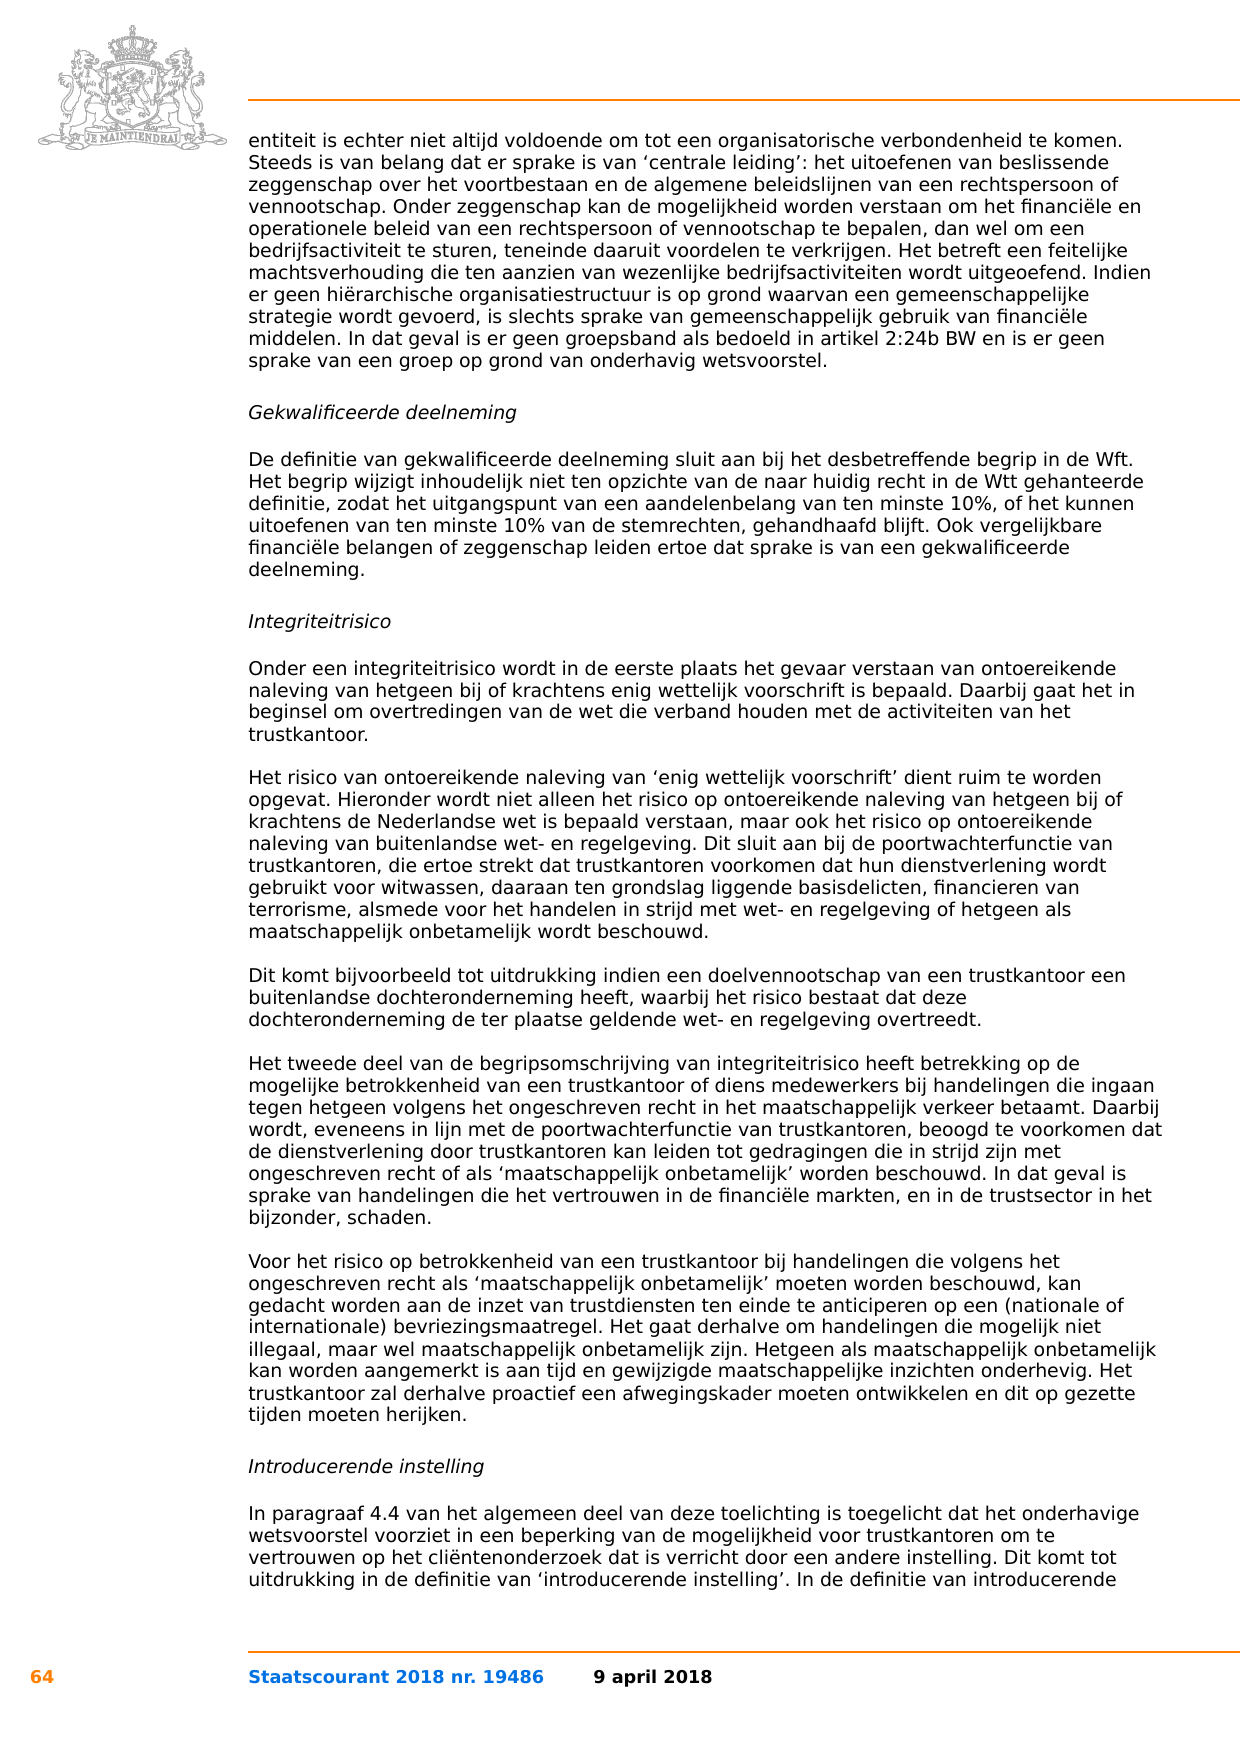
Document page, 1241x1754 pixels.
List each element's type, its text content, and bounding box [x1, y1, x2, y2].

text Dit komt bijvoorbeeld tot uitdrukking indien een doelvennootschap van een trustkantoor een buitenlandse dochteronderneming heeft, waarbij het risico bestaat dat deze dochteronderneming de ter plaatse geldende wet- en regelgeving overtreedt. [248, 965, 1163, 1031]
text Het tweede deel van de begripsomschrijving van integriteitrisico heeft betrekking op de mogelijke betrokkenheid van een trustkantoor of diens medewerkers bij handelingen die ingaan tegen hetgeen volgens het ongeschreven recht in het maatschappelijk verkeer betaamt. Daarbij wordt, eveneens in lijn met de poortwachterfunctie van trustkantoren, beoogd te voorkomen dat de dienstverlening door trustkantoren kan leiden tot gedragingen die in strijd zijn met ongeschreven recht of als ‘maatschappelijk onbetamelijk’ worden beschouwd. In dat geval is sprake van handelingen die het vertrouwen in de financiële markten, en in de trustsector in het bijzonder, schaden. [248, 1053, 1163, 1229]
text Voor het risico op betrokkenheid van een trustkantoor bij handelingen die volgens het ongeschreven recht als ‘maatschappelijk onbetamelijk’ moeten worden beschouwd, kan gedacht worden aan de inzet van trustdiensten ten einde te anticiperen op een (nationale of internationale) bevriezingsmaatregel. Het gaat derhalve om handelingen die mogelijk niet illegaal, maar wel maatschappelijk onbetamelijk zijn. Hetgeen als maatschappelijk onbetamelijk kan worden aangemerkt is aan tijd en gewijzigde maatschappelijke inzichten onderhevig. Het trustkantoor zal derhalve proactief een afwegingskader moeten ontwikkelen en dit op gezette tijden moeten herijken. [248, 1251, 1163, 1426]
subtitle Gekwalificeerde deelneming [248, 402, 1163, 424]
subtitle Integriteitrisico [248, 611, 1163, 632]
text entiteit is echter niet altijd voldoende om tot een organisatorische verbondenheid te komen. Steeds is van belang dat er sprake is van ‘centrale leiding’: het uitoefenen van beslissende zeggenschap over het voortbestaan en de algemene beleidslijnen van een rechtspersoon of vennootschap. Onder zeggenschap kan de mogelijkheid worden verstaan om het financiële en operationele beleid van een rechtspersoon of vennootschap te bepalen, dan wel om een bedrijfsactiviteit te sturen, teneinde daaruit voordelen te verkrijgen. Het betreft een feitelijke machtsverhouding die ten aanzien van wezenlijke bedrijfsactiviteiten wordt uitgeoefend. Indien er geen hiërarchische organisatiestructuur is op grond waarvan een gemeenschappelijke strategie wordt gevoerd, is slechts sprake van gemeenschappelijk gebruik van financiële middelen. In dat geval is er geen groepsband als bedoeld in artikel 2:24b BW en is er geen sprake van een groep op grond van onderhavig wetsvoorstel. [248, 130, 1163, 372]
picture [38, 25, 227, 150]
text Het risico van ontoereikende naleving van ‘enig wettelijk voorschrift’ dient ruim te worden opgevat. Hieronder wordt niet alleen het risico op ontoereikende naleving van hetgeen bij of krachtens de Nederlandse wet is bepaald verstaan, maar ook het risico op ontoereikende naleving van buitenlandse wet- en regelgeving. Dit sluit aan bij de poortwachterfunctie van trustkantoren, die ertoe strekt dat trustkantoren voorkomen dat hun dienstverlening wordt gebruikt voor witwassen, daaraan ten grondslag liggende basisdelicten, financieren van terrorisme, alsmede voor het handelen in strijd met wet- en regelgeving of hetgeen als maatschappelijk onbetamelijk wordt beschouwd. [248, 767, 1163, 943]
text De definitie van gekwalificeerde deelneming sluit aan bij het desbetreffende begrip in de Wft. Het begrip wijzigt inhoudelijk niet ten opzichte van de naar huidig recht in de Wtt gehanteerde definitie, zodat het uitgangspunt van een aandelenbelang van ten minste 10%, of het kunnen uitoefenen van ten minste 10% van de stemrechten, gehandhaafd blijft. Ook vergelijkbare financiële belangen of zeggenschap leiden ertoe dat sprake is van een gekwalificeerde deelneming. [248, 449, 1163, 581]
subtitle Introducerende instelling [248, 1456, 1163, 1478]
text In paragraaf 4.4 van het algemeen deel van deze toelichting is toegelicht dat het onderhavige wetsvoorstel voorziet in een beperking van de mogelijkheid voor trustkantoren om te vertrouwen op het cliëntenonderzoek dat is verricht door een andere instelling. Dit komt tot uitdrukking in de definitie van ‘introducerende instelling’. In de definitie van introducerende [248, 1503, 1163, 1591]
text Onder een integriteitrisico wordt in de eerste plaats het gevaar verstaan van ontoereikende naleving van hetgeen bij of krachtens enig wettelijk voorschrift is bepaald. Daarbij gaat het in beginsel om overtredingen van de wet die verband houden met de activiteiten van het trustkantoor. [248, 657, 1163, 745]
